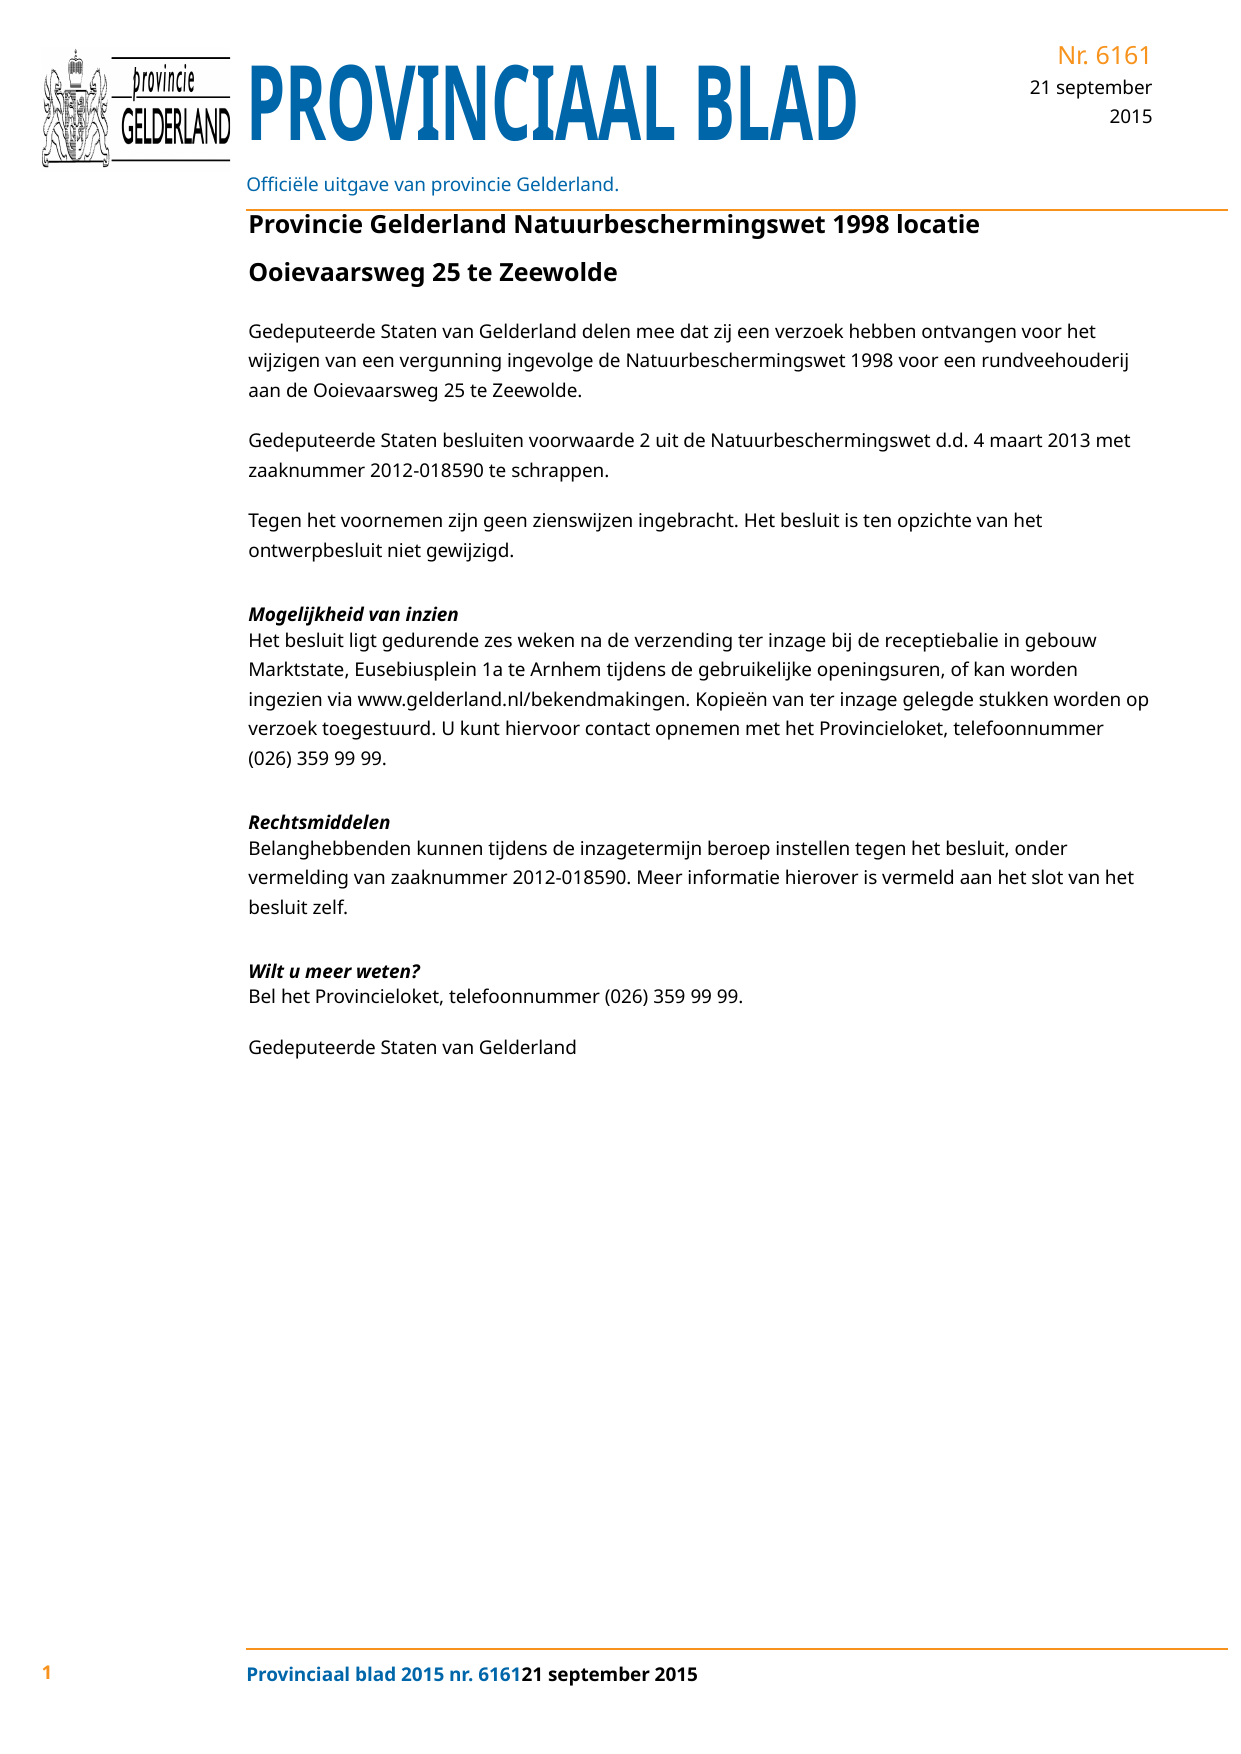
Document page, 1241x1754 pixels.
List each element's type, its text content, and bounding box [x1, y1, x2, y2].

text Het besluit ligt gedurende zes weken na de verzending ter inzage bij de receptiebalie in gebouw Marktstate, Eusebiusplein 1a te Arnhem tijdens de gebruikelijke openingsuren, of kan worden ingezien via www.gelderland.nl/bekendmakingen. Kopieën van ter inzage gelegde stukken worden op verzoek toegestuurd. U kunt hiervoor contact opnemen met het Provincieloket, telefoonnummer (026) 359 99 99. [248, 627, 1152, 771]
text Bel het Provincieloket, telefoonnummer (026) 359 99 99. [248, 984, 1152, 1009]
text Rechtsmiddelen [248, 809, 1152, 835]
text Gedeputeerde Staten besluiten voorwaarde 2 uit de Natuurbeschermingswet d.d. 4 maart 2013 met zaaknummer 2012-018590 te schrappen. [248, 427, 1152, 483]
text Provincie Gelderland Natuurbeschermingswet 1998 locatie Ooievaarsweg 25 te Zeewolde [248, 211, 1152, 288]
text Gedeputeerde Staten van Gelderland delen mee dat zij een verzoek hebben ontvangen voor het wijzigen van een vergunning ingevolge de Natuurbeschermingswet 1998 voor een rundveehouderij aan de Ooievaarsweg 25 te Zeewolde. [248, 318, 1152, 403]
text Mogelijkheid van inzien [248, 601, 1152, 627]
text Tegen het voornemen zijn geen zienswijzen ingebracht. Het besluit is ten opzichte van het ontwerpbesluit niet gewijzigd. [248, 507, 1152, 563]
text Belanghebbenden kunnen tijdens de inzagetermijn beroep instellen tegen het besluit, onder vermelding van zaaknummer 2012-018590. Meer informatie hierover is vermeld aan het slot van het besluit zelf. [248, 835, 1152, 920]
picture [41, 47, 231, 172]
text Wilt u meer weten? [248, 958, 1152, 984]
text Gedeputeerde Staten van Gelderland [248, 1034, 1152, 1060]
